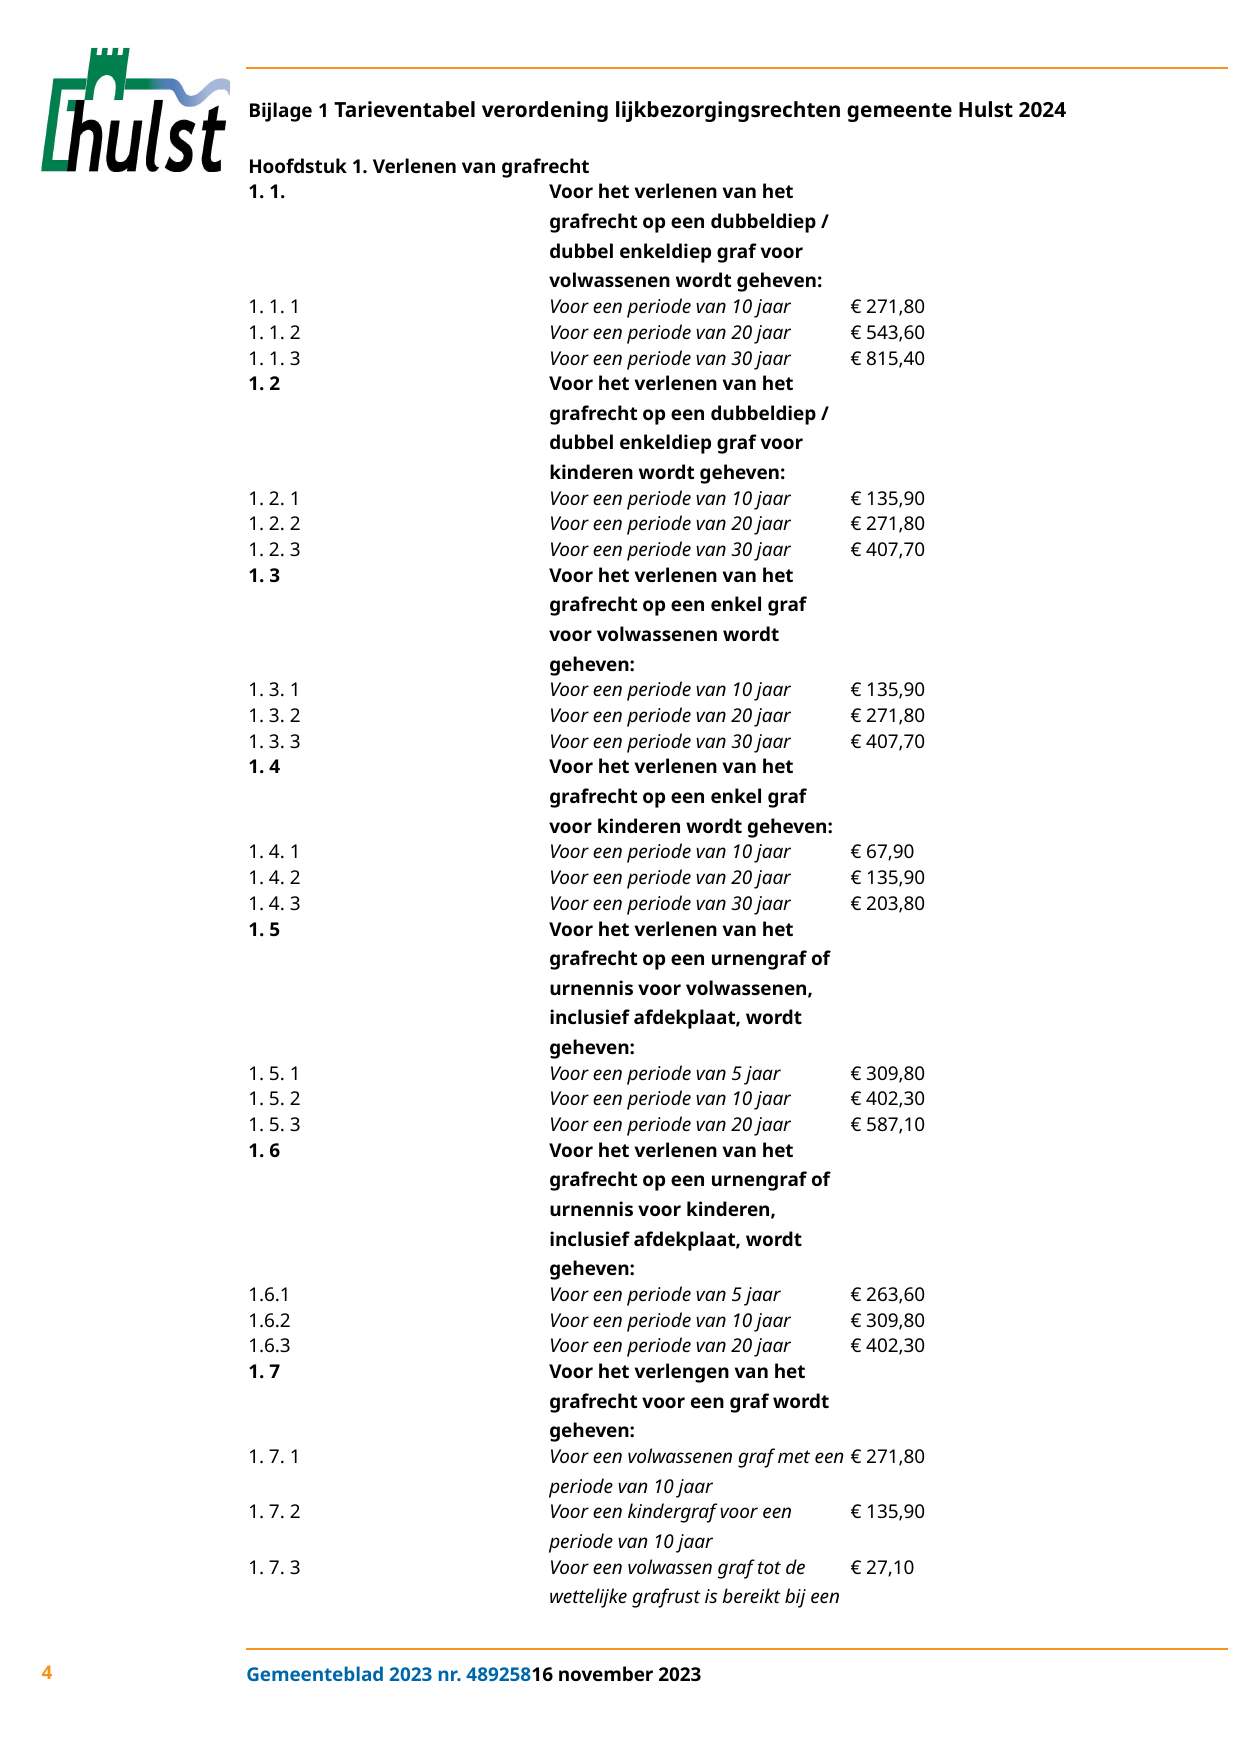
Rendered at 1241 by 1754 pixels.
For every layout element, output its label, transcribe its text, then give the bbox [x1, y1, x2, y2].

table_cell € 271,80 [850, 511, 1152, 536]
table_cell € 407,70 [850, 536, 1152, 562]
table_cell € 543,60 [850, 319, 1152, 345]
table_cell 1. 7. 3 [248, 1554, 549, 1609]
table_cell [850, 370, 1152, 485]
table_cell € 135,90 [850, 677, 1152, 702]
table_cell 1.6.3 [248, 1333, 549, 1358]
table_cell € 263,60 [850, 1281, 1152, 1307]
text Bijlage 1 Tarieventabel verordening lijkbezorgingsrechten gemeente Hulst 2024 [248, 95, 1152, 123]
table_cell € 587,10 [850, 1111, 1152, 1137]
table_cell Voor een periode van 20 jaar [549, 511, 850, 536]
table_cell Voor een periode van 20 jaar [549, 319, 850, 345]
table_cell Voor het verlenen van het grafrecht op een urnengraf of urnennis voor kinderen, inclusief afdekplaat, wordt geheven: [549, 1137, 850, 1281]
table_cell Voor een volwassenen graf met een periode van 10 jaar [549, 1443, 850, 1498]
table_cell 1. 3. 3 [248, 728, 549, 754]
table_cell Voor een periode van 10 jaar [549, 839, 850, 864]
table_cell Voor een kindergraf voor een periode van 10 jaar [549, 1499, 850, 1554]
table_cell [850, 916, 1152, 1060]
picture [41, 47, 231, 172]
table_cell € 27,10 [850, 1554, 1152, 1609]
table_cell 1. 3. 2 [248, 702, 549, 728]
table_cell Voor een periode van 20 jaar [549, 1111, 850, 1137]
table_cell [850, 562, 1152, 677]
table_header Hoofdstuk 1. Verlenen van grafrecht [248, 153, 1152, 179]
table_cell Voor een periode van 5 jaar [549, 1060, 850, 1086]
table_cell 1. 6 [248, 1137, 549, 1281]
table_cell Voor het verlenen van het grafrecht op een enkel graf voor kinderen wordt geheven: [549, 754, 850, 839]
table_cell 1. 5. 2 [248, 1086, 549, 1111]
table_cell 1. 2. 3 [248, 536, 549, 562]
table_cell € 135,90 [850, 864, 1152, 890]
table_cell 1.6.2 [248, 1307, 549, 1333]
table_cell € 402,30 [850, 1333, 1152, 1358]
table_cell € 309,80 [850, 1307, 1152, 1333]
table_cell Voor een periode van 10 jaar [549, 1086, 850, 1111]
table_cell 1. 4. 1 [248, 839, 549, 864]
table_cell 1. 1. 1 [248, 293, 549, 319]
table_cell Voor het verlenen van het grafrecht op een dubbeldiep / dubbel enkeldiep graf voor volwassenen wordt geheven: [549, 179, 850, 293]
table_cell € 135,90 [850, 1499, 1152, 1554]
table_cell Voor een periode van 10 jaar [549, 1307, 850, 1333]
table_cell [850, 179, 1152, 293]
table_cell € 407,70 [850, 728, 1152, 754]
table_cell 1. 7. 1 [248, 1443, 549, 1498]
table_cell 1. 5. 1 [248, 1060, 549, 1086]
table_cell 1. 3 [248, 562, 549, 677]
table_cell € 135,90 [850, 485, 1152, 511]
table_cell Voor een periode van 30 jaar [549, 345, 850, 370]
table_cell 1. 3. 1 [248, 677, 549, 702]
table_cell 1. 4 [248, 754, 549, 839]
table_cell Voor het verlenen van het grafrecht op een enkel graf voor volwassenen wordt geheven: [549, 562, 850, 677]
table_cell Voor een periode van 30 jaar [549, 890, 850, 916]
table_cell € 271,80 [850, 1443, 1152, 1498]
table_cell Voor een periode van 20 jaar [549, 702, 850, 728]
table_cell 1. 4. 3 [248, 890, 549, 916]
table_cell 1. 7 [248, 1358, 549, 1443]
table_cell [850, 1358, 1152, 1443]
table_cell € 402,30 [850, 1086, 1152, 1111]
table_cell € 271,80 [850, 293, 1152, 319]
table_cell 1. 2. 1 [248, 485, 549, 511]
table_cell Voor een periode van 30 jaar [549, 728, 850, 754]
table_cell 1. 5 [248, 916, 549, 1060]
table_cell 1. 1. [248, 179, 549, 293]
table_cell 1. 2. 2 [248, 511, 549, 536]
table_cell 1. 4. 2 [248, 864, 549, 890]
table_cell Voor een periode van 10 jaar [549, 293, 850, 319]
table_cell Voor een periode van 20 jaar [549, 1333, 850, 1358]
table_cell [850, 1137, 1152, 1281]
table_cell € 271,80 [850, 702, 1152, 728]
table_cell Voor een periode van 10 jaar [549, 485, 850, 511]
table_cell € 815,40 [850, 345, 1152, 370]
table_cell Voor het verlengen van het grafrecht voor een graf wordt geheven: [549, 1358, 850, 1443]
table_cell 1. 1. 3 [248, 345, 549, 370]
table_cell Voor een volwassen graf tot de wettelijke grafrust is bereikt bij een [549, 1554, 850, 1609]
table_cell Voor het verlenen van het grafrecht op een dubbeldiep / dubbel enkeldiep graf voor kinderen wordt geheven: [549, 370, 850, 485]
table_cell € 309,80 [850, 1060, 1152, 1086]
table_cell Voor een periode van 10 jaar [549, 677, 850, 702]
table_cell 1.6.1 [248, 1281, 549, 1307]
table_cell € 203,80 [850, 890, 1152, 916]
table_cell Voor een periode van 30 jaar [549, 536, 850, 562]
table_cell [850, 754, 1152, 839]
table_cell Voor het verlenen van het grafrecht op een urnengraf of urnennis voor volwassenen, inclusief afdekplaat, wordt geheven: [549, 916, 850, 1060]
table_cell Voor een periode van 5 jaar [549, 1281, 850, 1307]
table_cell Voor een periode van 20 jaar [549, 864, 850, 890]
table_cell 1. 7. 2 [248, 1499, 549, 1554]
table_cell 1. 1. 2 [248, 319, 549, 345]
table_cell 1. 5. 3 [248, 1111, 549, 1137]
table_cell € 67,90 [850, 839, 1152, 864]
table_cell 1. 2 [248, 370, 549, 485]
